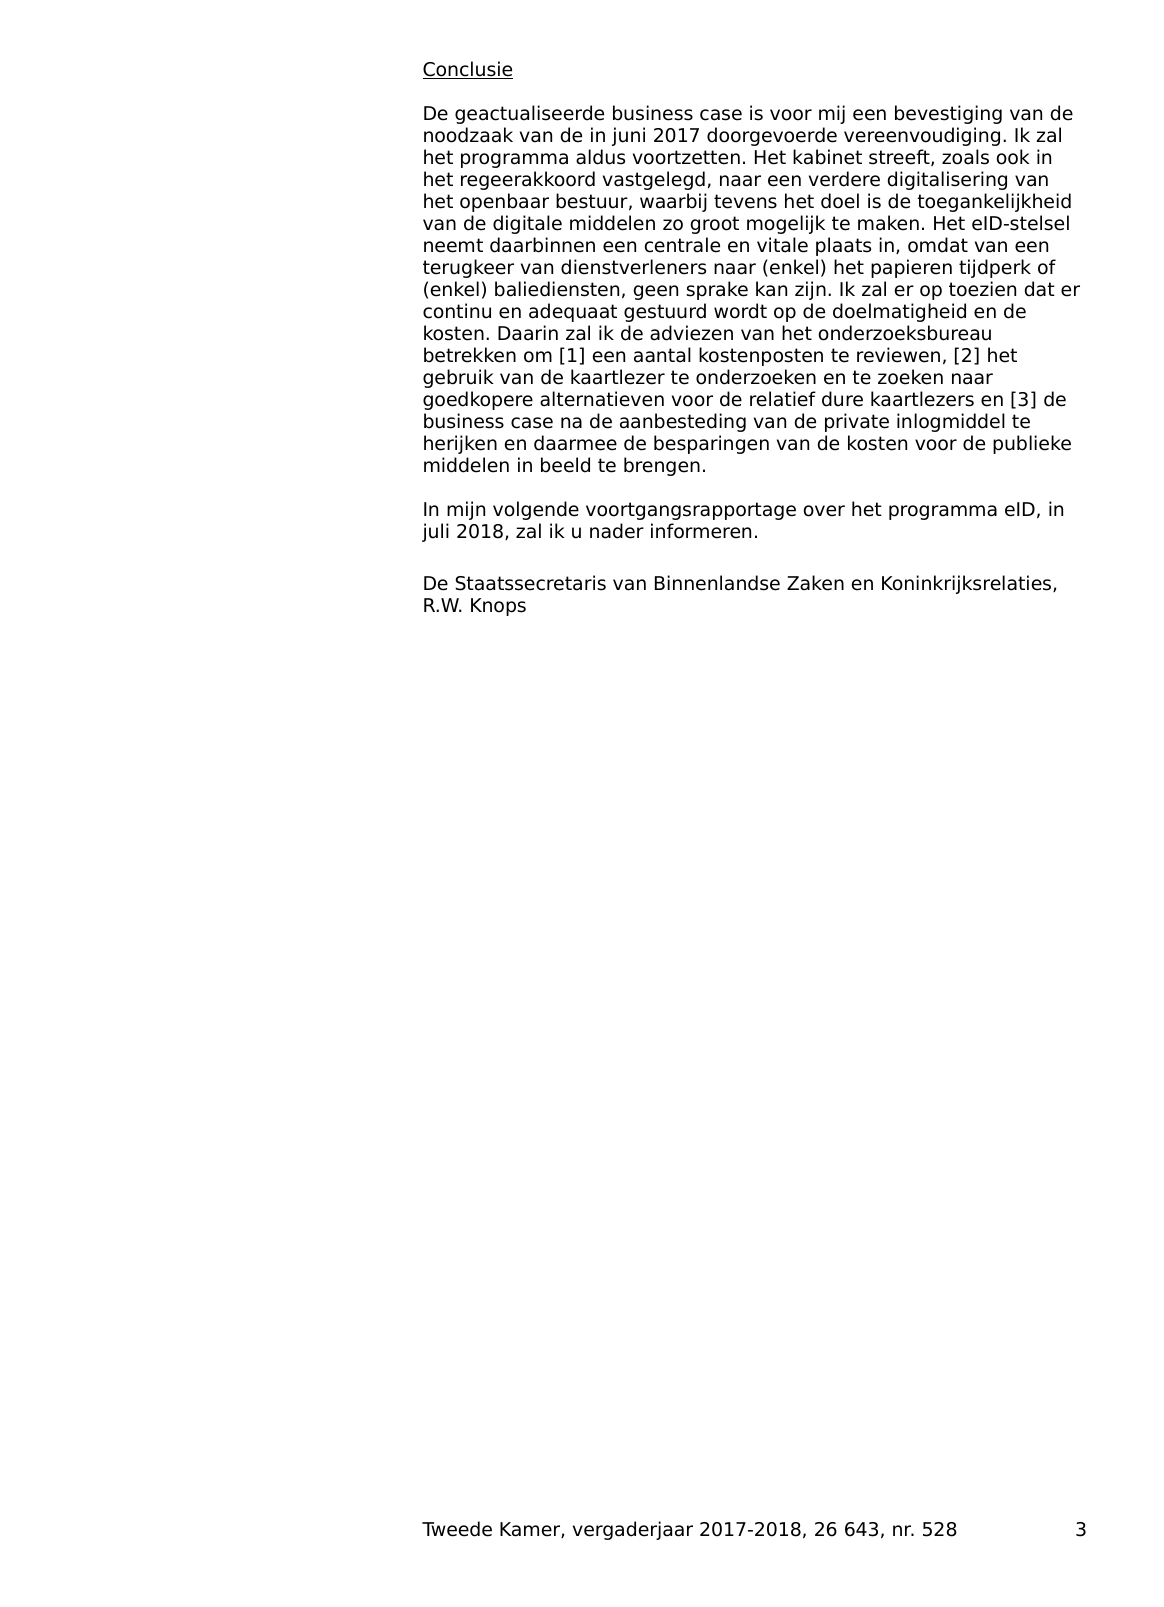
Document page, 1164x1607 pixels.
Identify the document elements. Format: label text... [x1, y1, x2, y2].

text In mijn volgende voortgangsrapportage over het programma eID, in juli 2018, zal ik u nader informeren. [422, 499, 1087, 543]
text De Staatssecretaris van Binnenlandse Zaken en Koninkrijksrelaties, R.W. Knops [422, 573, 1087, 617]
text De geactualiseerde business case is voor mij een bevestiging van de noodzaak van de in juni 2017 doorgevoerde vereenvoudiging. Ik zal het programma aldus voortzetten. Het kabinet streeft, zoals ook in het regeerakkoord vastgelegd, naar een verdere digitalisering van het openbaar bestuur, waarbij tevens het doel is de toegankelijkheid van de digitale middelen zo groot mogelijk te maken. Het eID-stelsel neemt daarbinnen een centrale en vitale plaats in, omdat van een terugkeer van dienstverleners naar (enkel) het papieren tijdperk of (enkel) baliediensten, geen sprake kan zijn. Ik zal er op toezien dat er continu en adequaat gestuurd wordt op de doelmatigheid en de kosten. Daarin zal ik de adviezen van het onderzoeksbureau betrekken om [1] een aantal kostenposten te reviewen, [2] het gebruik van de kaartlezer te onderzoeken en te zoeken naar goedkopere alternatieven voor de relatief dure kaartlezers en [3] de business case na de aanbesteding van de private inlogmiddel te herijken en daarmee de besparingen van de kosten voor de publieke middelen in beeld te brengen. [422, 103, 1087, 477]
subtitle Conclusie [422, 59, 1087, 81]
